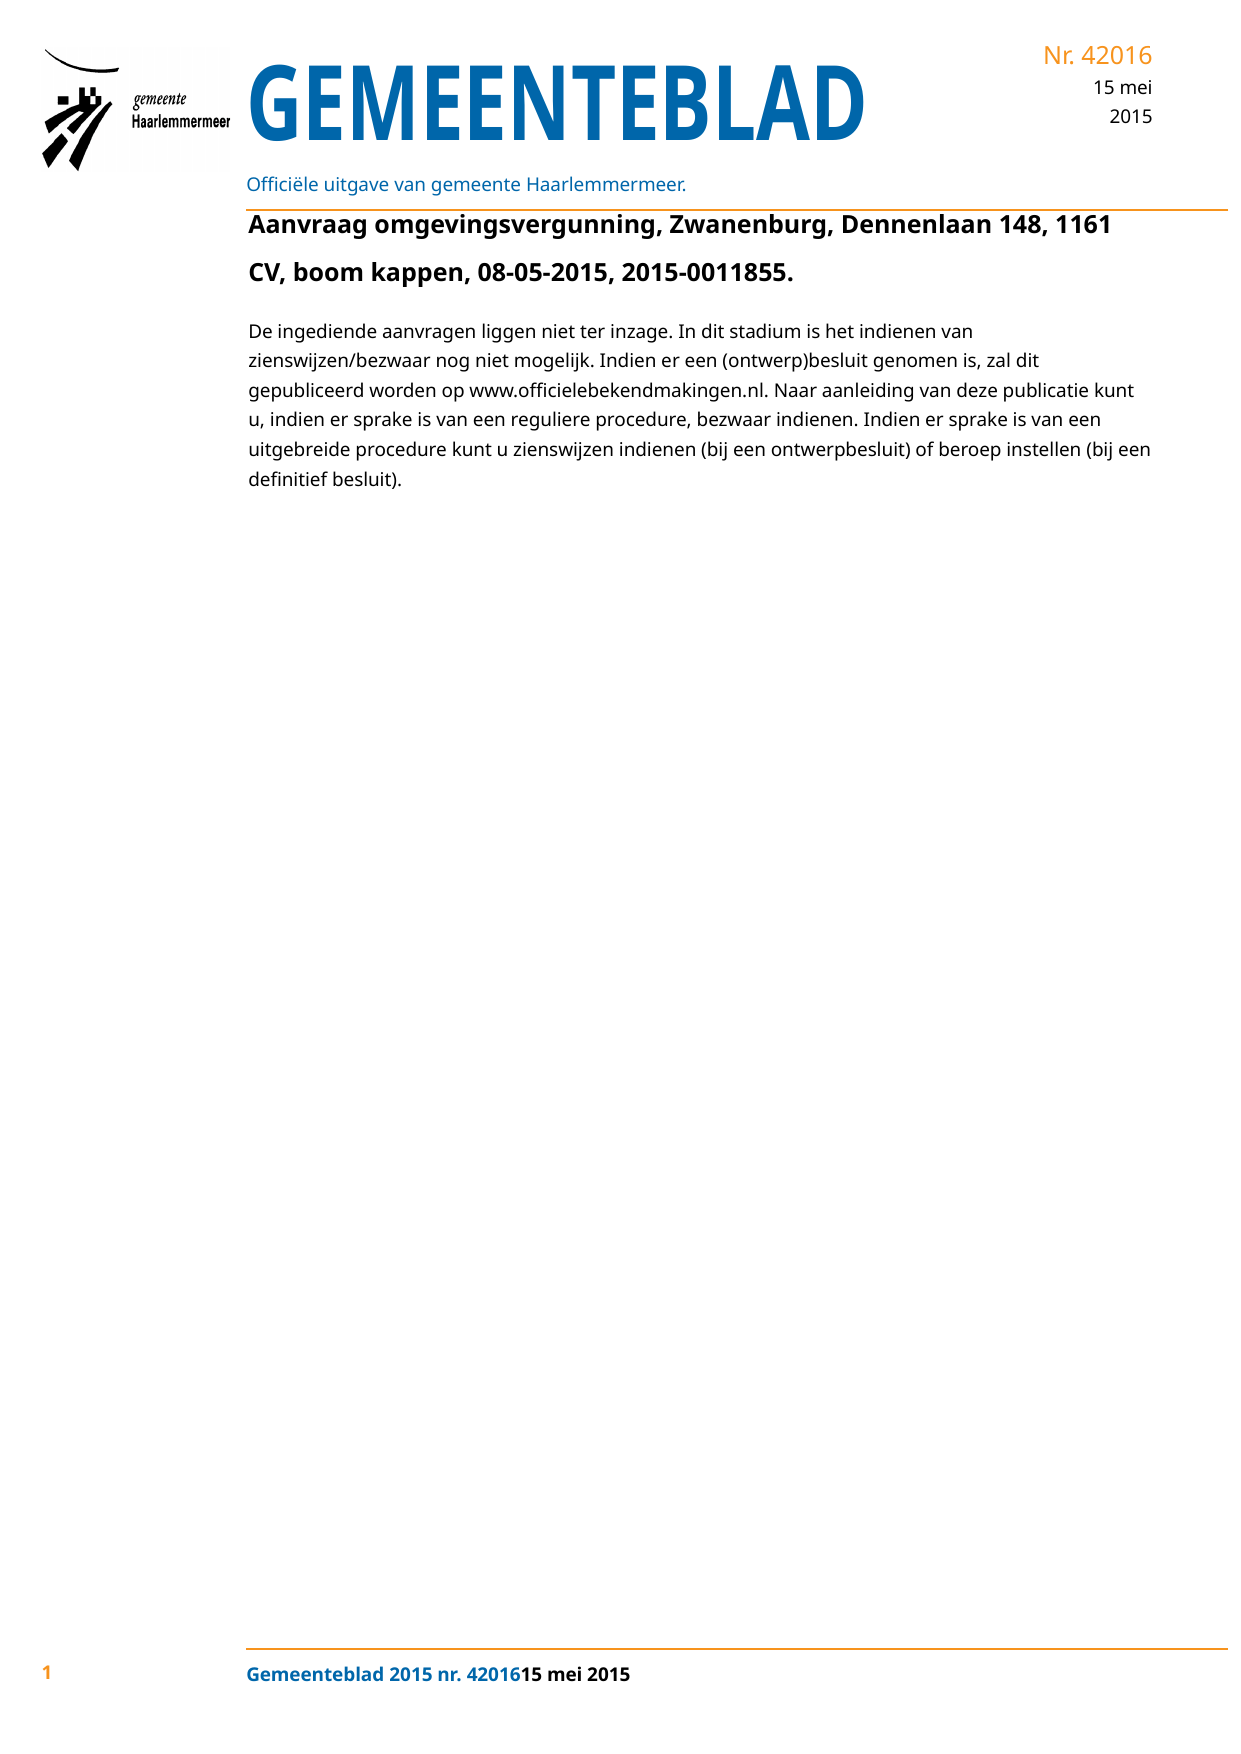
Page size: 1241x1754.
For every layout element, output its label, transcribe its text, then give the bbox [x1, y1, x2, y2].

text Aanvraag omgevingsvergunning, Zwanenburg, Dennenlaan 148, 1161 CV, boom kappen, 08-05-2015, 2015-0011855. [248, 211, 1152, 288]
text De ingediende aanvragen liggen niet ter inzage. In dit stadium is het indienen van zienswijzen/bezwaar nog niet mogelijk. Indien er een (ontwerp)besluit genomen is, zal dit gepubliceerd worden op www.officielebekendmakingen.nl. Naar aanleiding van deze publicatie kunt u, indien er sprake is van een reguliere procedure, bezwaar indienen. Indien er sprake is van een uitgebreide procedure kunt u zienswijzen indienen (bij een ontwerpbesluit) of beroep instellen (bij een definitief besluit). [248, 318, 1152, 492]
picture [41, 47, 231, 172]
